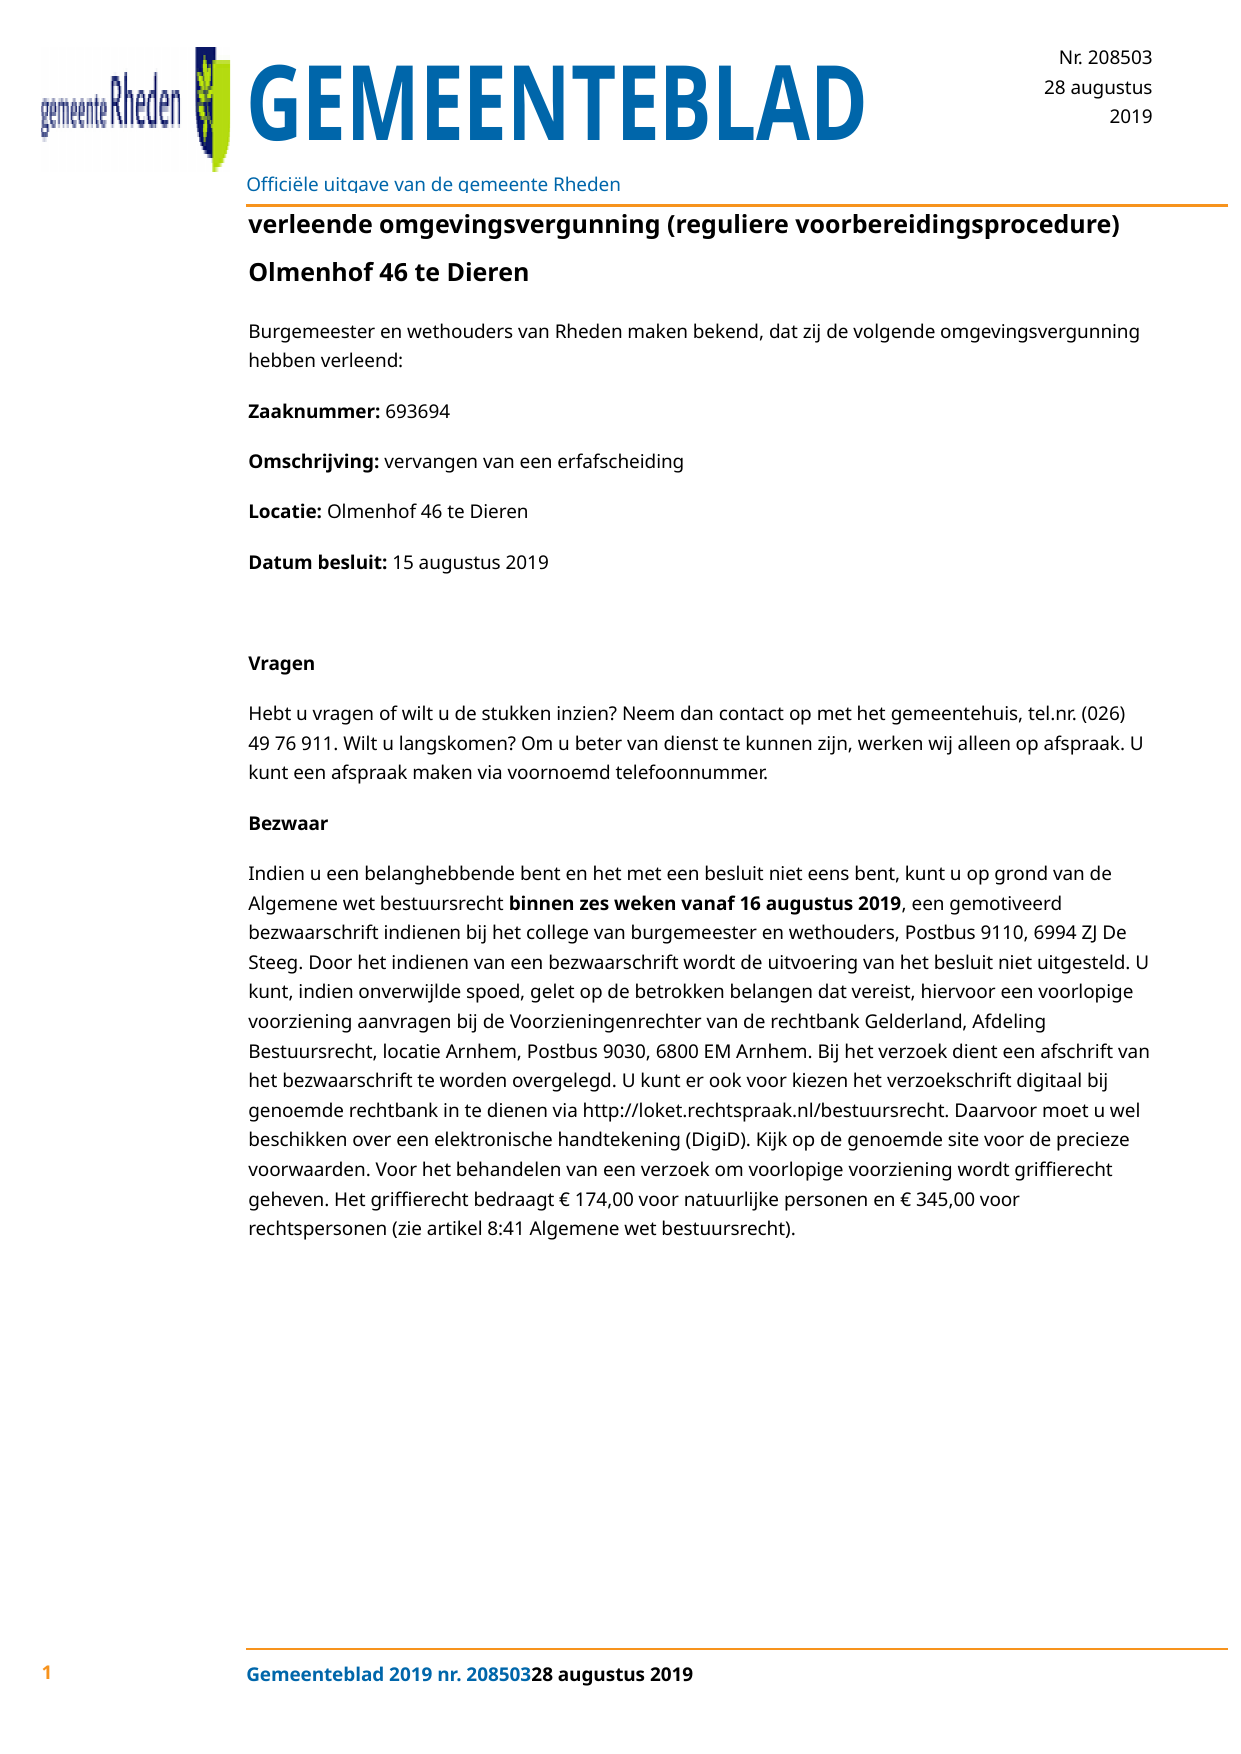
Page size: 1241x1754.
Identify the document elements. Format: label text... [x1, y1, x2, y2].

picture [41, 47, 231, 172]
text Vragen [248, 650, 1152, 676]
text Omschrijving: vervangen van een erfafscheiding [248, 448, 1152, 474]
text Bezwaar [248, 810, 1152, 836]
text Indien u een belanghebbende bent en het met een besluit niet eens bent, kunt u op grond van de Algemene wet bestuursrecht binnen zes weken vanaf 16 augustus 2019, een gemotiveerd bezwaarschrift indienen bij het college van burgemeester en wethouders, Postbus 9110, 6994 ZJ De Steeg. Door het indienen van een bezwaarschrift wordt de uitvoering van het besluit niet uitgesteld. U kunt, indien onverwijlde spoed, gelet op de betrokken belangen dat vereist, hiervoor een voorlopige voorziening aanvragen bij de Voorzieningenrechter van de rechtbank Gelderland, Afdeling Bestuursrecht, locatie Arnhem, Postbus 9030, 6800 EM Arnhem. Bij het verzoek dient een afschrift van het bezwaarschrift te worden overgelegd. U kunt er ook voor kiezen het verzoekschrift digitaal bij genoemde rechtbank in te dienen via http://loket.rechtspraak.nl/bestuursrecht. Daarvoor moet u wel beschikken over een elektronische handtekening (DigiD). Kijk op de genoemde site voor de precieze voorwaarden. Voor het behandelen van een verzoek om voorlopige voorziening wordt griffierecht geheven. Het griffierecht bedraagt € 174,00 voor natuurlijke personen en € 345,00 voor rechtspersonen (zie artikel 8:41 Algemene wet bestuursrecht). [248, 860, 1152, 1241]
text Locatie: Olmenhof 46 te Dieren [248, 499, 1152, 524]
text Hebt u vragen of wilt u de stukken inzien? Neem dan contact op met het gemeentehuis, tel.nr. (026) 49 76 911. Wilt u langskomen? Om u beter van dienst te kunnen zijn, werken wij alleen op afspraak. U kunt een afspraak maken via voornoemd telefoonnummer. [248, 700, 1152, 785]
text verleende omgevingsvergunning (reguliere voorbereidingsprocedure) Olmenhof 46 te Dieren [248, 207, 1152, 288]
text Burgemeester en wethouders van Rheden maken bekend, dat zij de volgende omgevingsvergunning hebben verleend: [248, 318, 1152, 373]
text Zaaknummer: 693694 [248, 398, 1152, 424]
text Datum besluit: 15 augustus 2019 [248, 549, 1152, 575]
